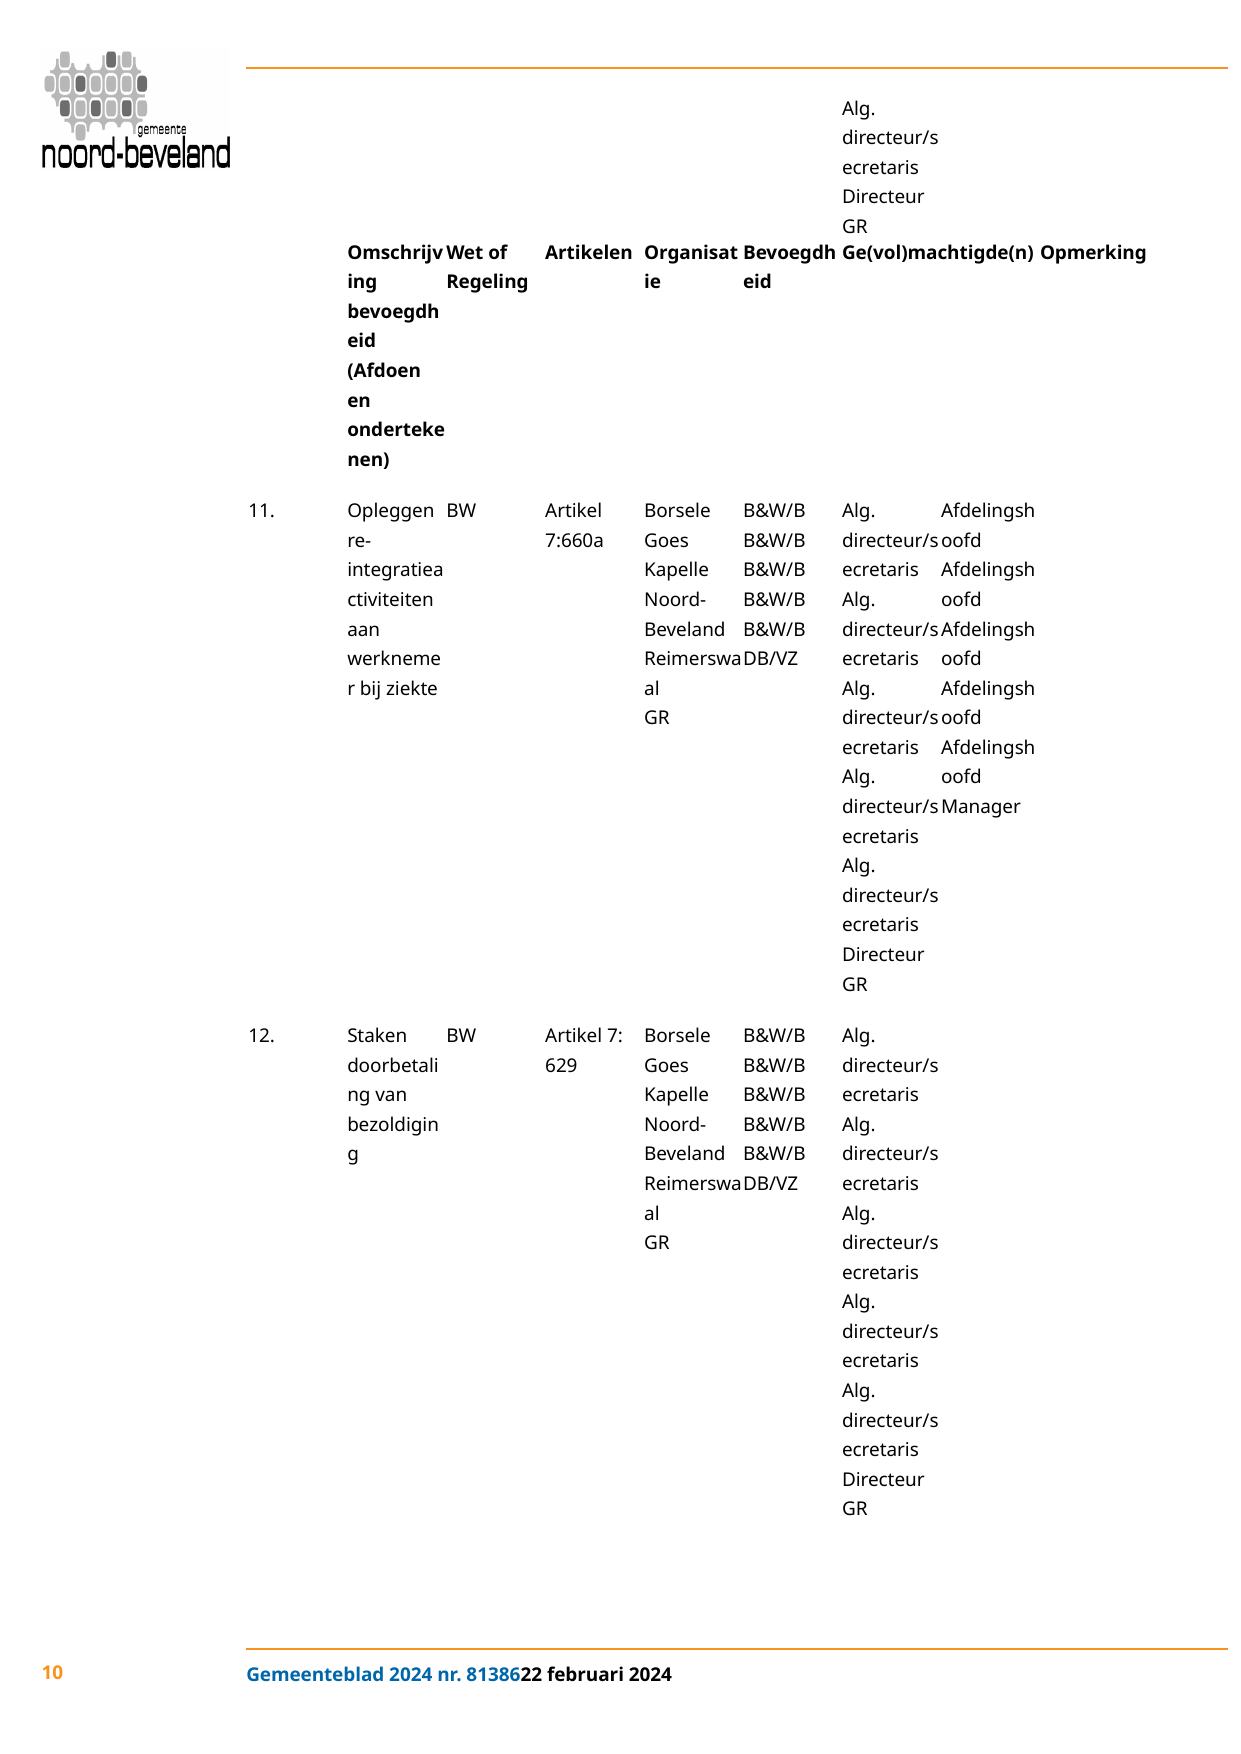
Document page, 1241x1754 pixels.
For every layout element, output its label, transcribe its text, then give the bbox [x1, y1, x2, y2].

table_cell [941, 996, 1040, 1022]
table_cell BW [446, 1022, 545, 1521]
table_cell [1040, 1022, 1152, 1521]
table_cell [446, 1521, 545, 1547]
table_cell [347, 1521, 446, 1547]
table_cell Borsele Goes Kapelle Noord-Beveland Reimerswaal GR [644, 498, 743, 996]
table_cell [446, 95, 545, 239]
table_cell [347, 472, 446, 497]
table_cell [743, 472, 842, 497]
table_cell [1040, 498, 1152, 996]
table_cell [842, 1521, 941, 1547]
table_cell [743, 1521, 842, 1547]
table_cell [644, 1521, 743, 1547]
table_cell [842, 472, 941, 497]
table_cell [743, 996, 842, 1022]
table_cell [644, 996, 743, 1022]
table_cell [941, 472, 1040, 497]
table_cell [1040, 1521, 1152, 1547]
table_cell Opleggen re-integratieactiviteiten aan werknemer bij ziekte [347, 498, 446, 996]
table_cell [545, 472, 644, 497]
table_cell Omschrijving bevoegdheid (Afdoen en ondertekenen) [347, 239, 446, 472]
table_cell Organisatie [644, 239, 743, 472]
table_cell [941, 95, 1040, 239]
table_cell [248, 1521, 347, 1547]
table_cell [446, 472, 545, 497]
table_cell Alg. directeur/secretaris Directeur GR [842, 95, 941, 239]
table_cell [347, 996, 446, 1022]
table_cell [446, 996, 545, 1022]
table_cell [941, 1521, 1040, 1547]
table_cell Ge(vol)machtigde(n) [842, 239, 1040, 472]
table_cell [1040, 996, 1152, 1022]
table_cell [248, 472, 347, 497]
table_cell [545, 1521, 644, 1547]
table_cell [248, 95, 347, 239]
table_cell [842, 996, 941, 1022]
table_cell [941, 1022, 1040, 1521]
table_cell Artikelen [545, 239, 644, 472]
table_cell Artikel 7:660a [545, 498, 644, 996]
table_cell [644, 95, 743, 239]
table_cell [545, 95, 644, 239]
table_cell Wet of Regeling [446, 239, 545, 472]
table_cell Bevoegdheid [743, 239, 842, 472]
table_cell B&W/B B&W/B B&W/B B&W/B B&W/B DB/VZ [743, 1022, 842, 1521]
table_cell 12. [248, 1022, 347, 1521]
table_cell Afdelingshoofd Afdelingshoofd Afdelingshoofd Afdelingshoofd Afdelingshoofd Manager [941, 498, 1040, 996]
table_cell [644, 472, 743, 497]
table_cell [347, 95, 446, 239]
table_cell Alg. directeur/secretaris Alg. directeur/secretaris Alg. directeur/secretaris Alg. directeur/secretaris Alg. directeur/secretaris Directeur GR [842, 498, 941, 996]
table_cell Alg. directeur/secretaris Alg. directeur/secretaris Alg. directeur/secretaris Alg. directeur/secretaris Alg. directeur/secretaris Directeur GR [842, 1022, 941, 1521]
table_cell [248, 996, 347, 1022]
table_cell 11. [248, 498, 347, 996]
table_cell [743, 95, 842, 239]
table_cell Artikel 7: 629 [545, 1022, 644, 1521]
table_cell Staken doorbetaling van bezoldiging [347, 1022, 446, 1521]
table_cell [248, 239, 347, 472]
table_cell B&W/B B&W/B B&W/B B&W/B B&W/B DB/VZ [743, 498, 842, 996]
table_cell [1040, 472, 1152, 497]
table_cell [1040, 95, 1152, 239]
table_cell [545, 996, 644, 1022]
picture [41, 47, 231, 172]
table_cell BW [446, 498, 545, 996]
table_cell Opmerking [1040, 239, 1152, 472]
table_cell Borsele Goes Kapelle Noord-Beveland Reimerswaal GR [644, 1022, 743, 1521]
